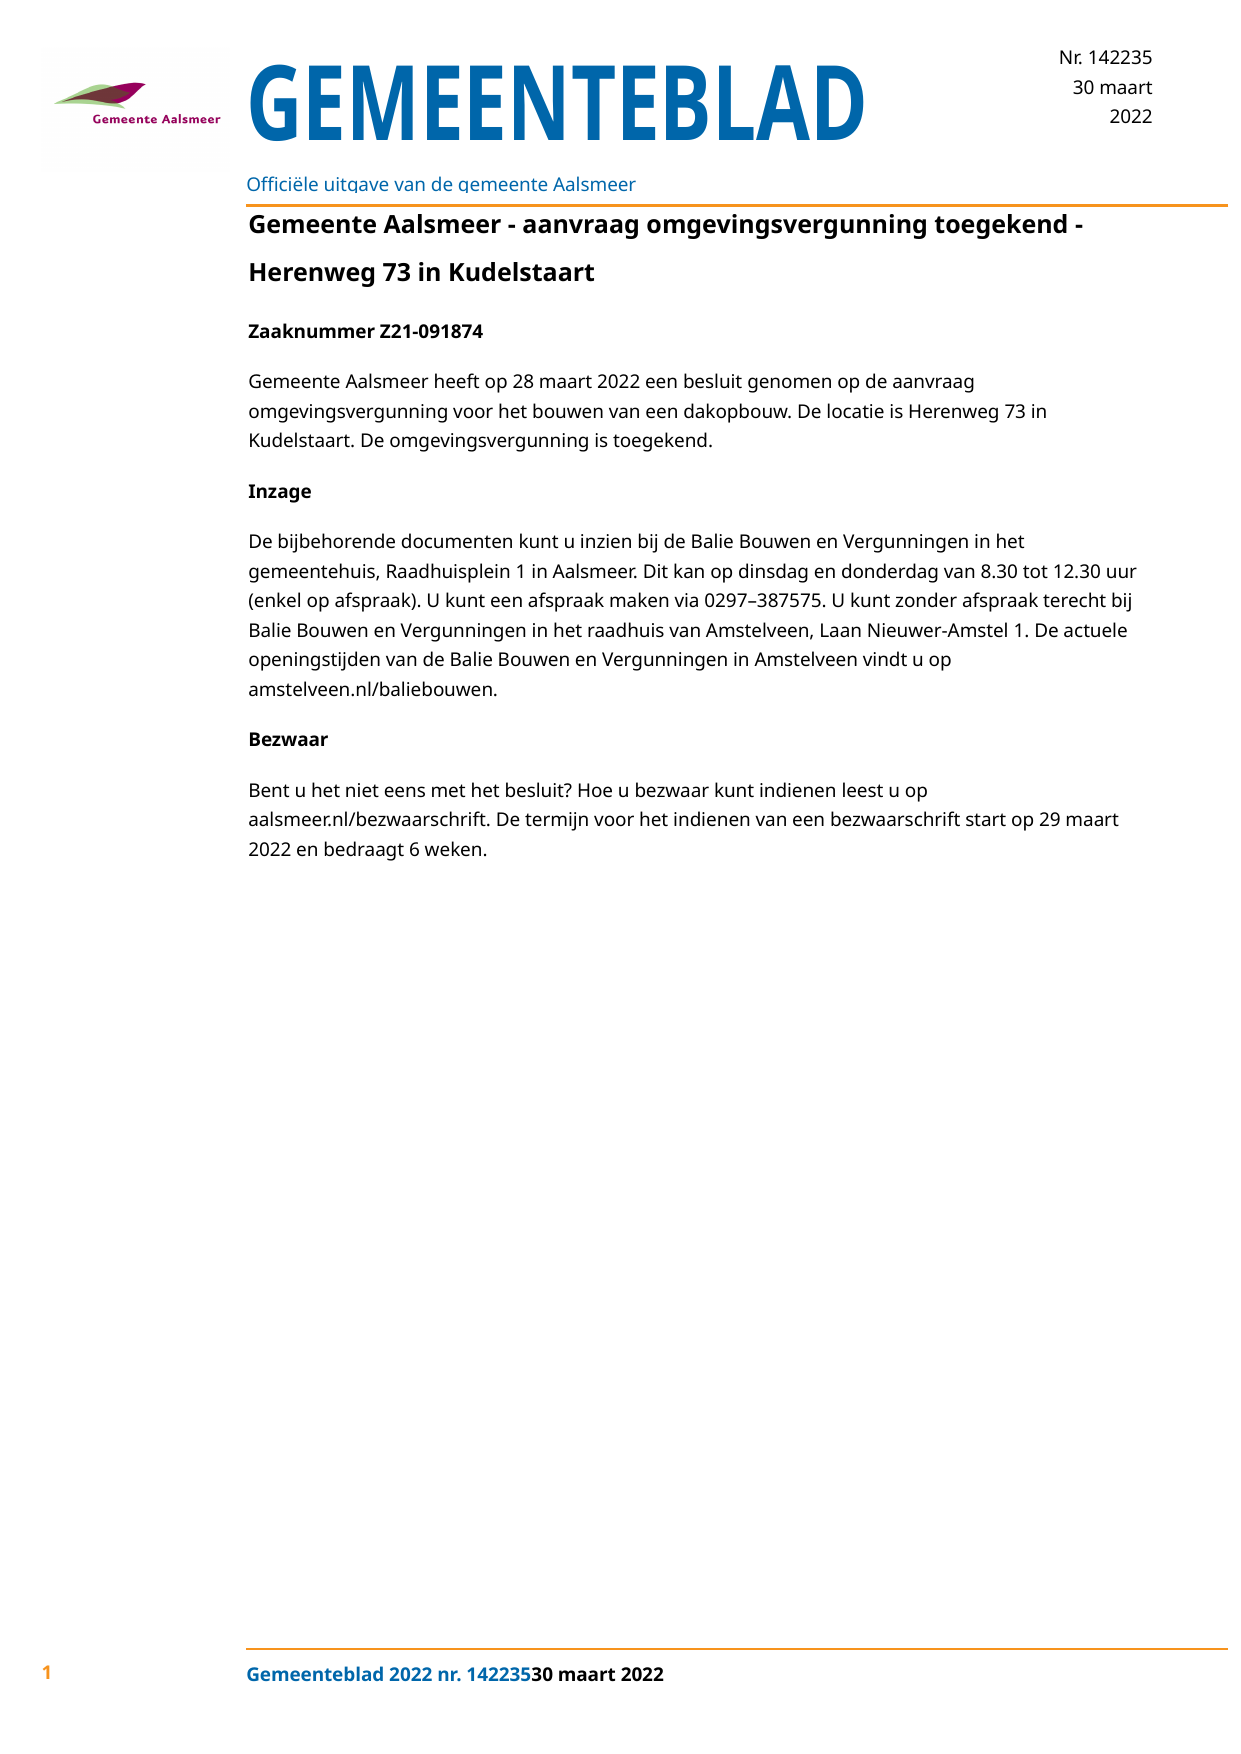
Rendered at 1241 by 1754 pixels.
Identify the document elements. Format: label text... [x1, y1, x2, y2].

text Bent u het niet eens met het besluit? Hoe u bezwaar kunt indienen leest u op aalsmeer.nl/bezwaarschrift. De termijn voor het indienen van een bezwaarschrift start op 29 maart 2022 en bedraagt 6 weken. [248, 777, 1152, 862]
text De bijbehorende documenten kunt u inzien bij de Balie Bouwen en Vergunningen in het gemeentehuis, Raadhuisplein 1 in Aalsmeer. Dit kan op dinsdag en donderdag van 8.30 tot 12.30 uur (enkel op afspraak). U kunt een afspraak maken via 0297–387575. U kunt zonder afspraak terecht bij Balie Bouwen en Vergunningen in het raadhuis van Amstelveen, Laan Nieuwer-Amstel 1. De actuele openingstijden van de Balie Bouwen en Vergunningen in Amstelveen vindt u op amstelveen.nl/baliebouwen. [248, 528, 1152, 702]
text Gemeente Aalsmeer heeft op 28 maart 2022 een besluit genomen op de aanvraag omgevingsvergunning voor het bouwen van een dakopbouw. De locatie is Herenweg 73 in Kudelstaart. De omgevingsvergunning is toegekend. [248, 368, 1152, 453]
text Gemeente Aalsmeer - aanvraag omgevingsvergunning toegekend - Herenweg 73 in Kudelstaart [248, 207, 1152, 288]
text Zaaknummer Z21-091874 [248, 318, 1152, 344]
text Inzage [248, 478, 1152, 504]
picture [41, 47, 231, 172]
text Bezwaar [248, 727, 1152, 752]
